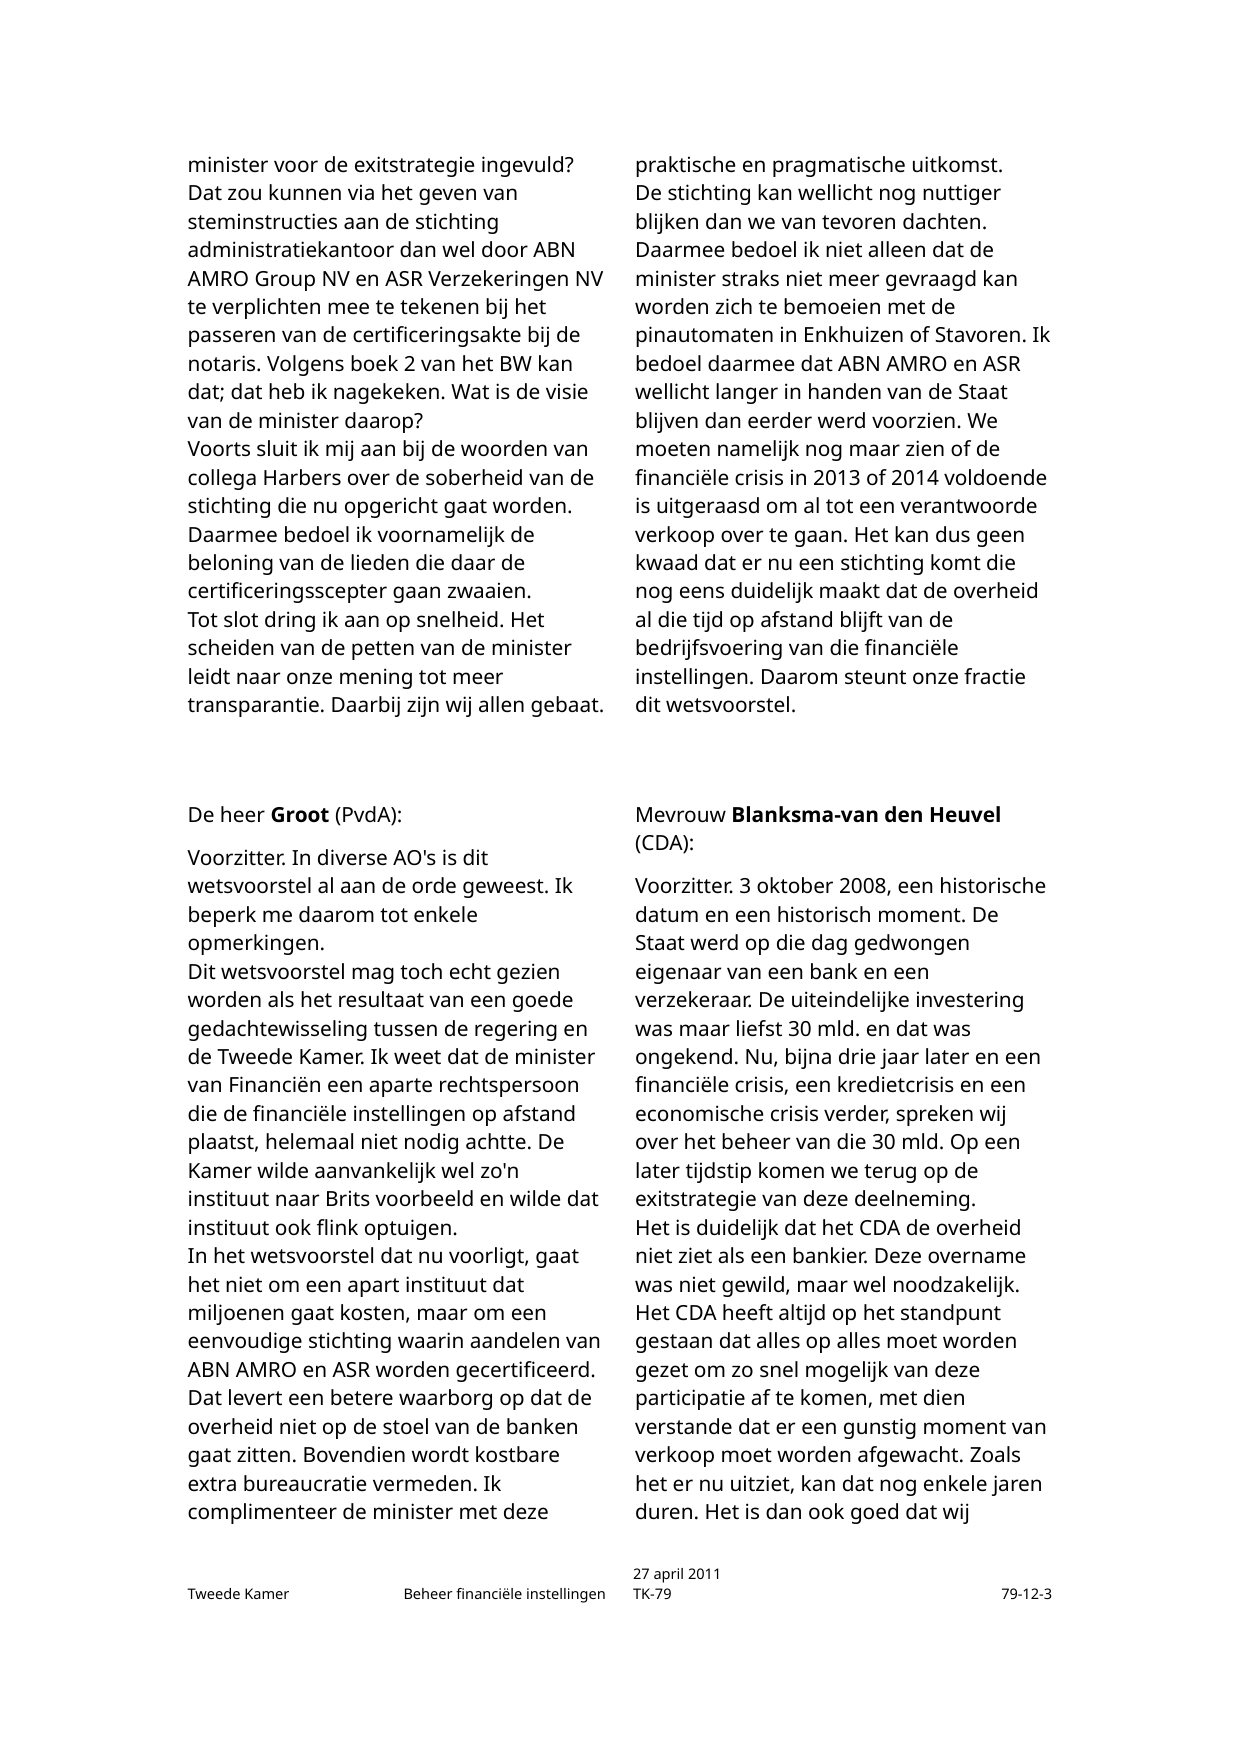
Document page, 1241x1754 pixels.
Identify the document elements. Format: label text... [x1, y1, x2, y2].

text Het is duidelijk dat het CDA de overheid niet ziet als een bankier. Deze overname was niet gewild, maar wel noodzakelijk. Het CDA heeft altijd op het standpunt gestaan dat alles op alles moet worden gezet om zo snel mogelijk van deze participatie af te komen, met dien verstande dat er een gunstig moment van verkoop moet worden afgewacht. Zoals het er nu uitziet, kan dat nog enkele jaren duren. Het is dan ook goed dat wij [635, 1213, 1053, 1526]
text Voorzitter. In diverse AO's is dit wetsvoorstel al aan de orde geweest. Ik beperk me daarom tot enkele opmerkingen. [187, 843, 605, 957]
text Mevrouw Blanksma-van den Heuvel (CDA): [635, 800, 1053, 857]
text Voorts sluit ik mij aan bij de woorden van collega Harbers over de soberheid van de stichting die nu opgericht gaat worden. Daarmee bedoel ik voornamelijk de beloning van de lieden die daar de certificeringsscepter gaan zwaaien. [187, 434, 605, 605]
text De heer Groot (PvdA): [187, 800, 605, 828]
text minister voor de exitstrategie ingevuld? Dat zou kunnen via het geven van steminstructies aan de stichting administratiekantoor dan wel door ABN AMRO Group NV en ASR Verzekeringen NV te verplichten mee te tekenen bij het passeren van de certificeringsakte bij de notaris. Volgens boek 2 van het BW kan dat; dat heb ik nagekeken. Wat is de visie van de minister daarop? [187, 150, 605, 434]
text De stichting kan wellicht nog nuttiger blijken dan we van tevoren dachten. Daarmee bedoel ik niet alleen dat de minister straks niet meer gevraagd kan worden zich te bemoeien met de pinautomaten in Enkhuizen of Stavoren. Ik bedoel daarmee dat ABN AMRO en ASR wellicht langer in handen van de Staat blijven dan eerder werd voorzien. We moeten namelijk nog maar zien of de financiële crisis in 2013 of 2014 voldoende is uitgeraasd om al tot een verantwoorde verkoop over te gaan. Het kan dus geen kwaad dat er nu een stichting komt die nog eens duidelijk maakt dat de overheid al die tijd op afstand blijft van de bedrijfsvoering van die financiële instellingen. Daarom steunt onze fractie dit wetsvoorstel. [635, 178, 1053, 719]
text Tot slot dring ik aan op snelheid. Het scheiden van de petten van de minister leidt naar onze mening tot meer transparantie. Daarbij zijn wij allen gebaat. [187, 605, 605, 719]
text praktische en pragmatische uitkomst. [635, 150, 1053, 178]
text Dit wetsvoorstel mag toch echt gezien worden als het resultaat van een goede gedachtewisseling tussen de regering en de Tweede Kamer. Ik weet dat de minister van Financiën een aparte rechtspersoon die de financiële instellingen op afstand plaatst, helemaal niet nodig achtte. De Kamer wilde aanvankelijk wel zo'n instituut naar Brits voorbeeld en wilde dat instituut ook flink optuigen. [187, 957, 605, 1241]
text  [635, 749, 1053, 777]
text Voorzitter. 3 oktober 2008, een historische datum en een historisch moment. De Staat werd op die dag gedwongen eigenaar van een bank en een verzekeraar. De uiteindelijke investering was maar liefst 30 mld. en dat was ongekend. Nu, bijna drie jaar later en een financiële crisis, een kredietcrisis en een economische crisis verder, spreken wij over het beheer van die 30 mld. Op een later tijdstip komen we terug op de exitstrategie van deze deelneming. [635, 872, 1053, 1213]
text In het wetsvoorstel dat nu voorligt, gaat het niet om een apart instituut dat miljoenen gaat kosten, maar om een eenvoudige stichting waarin aandelen van ABN AMRO en ASR worden gecertificeerd. Dat levert een betere waarborg op dat de overheid niet op de stoel van de banken gaat zitten. Bovendien wordt kostbare extra bureaucratie vermeden. Ik complimenteer de minister met deze [187, 1241, 605, 1526]
text  [187, 749, 605, 777]
